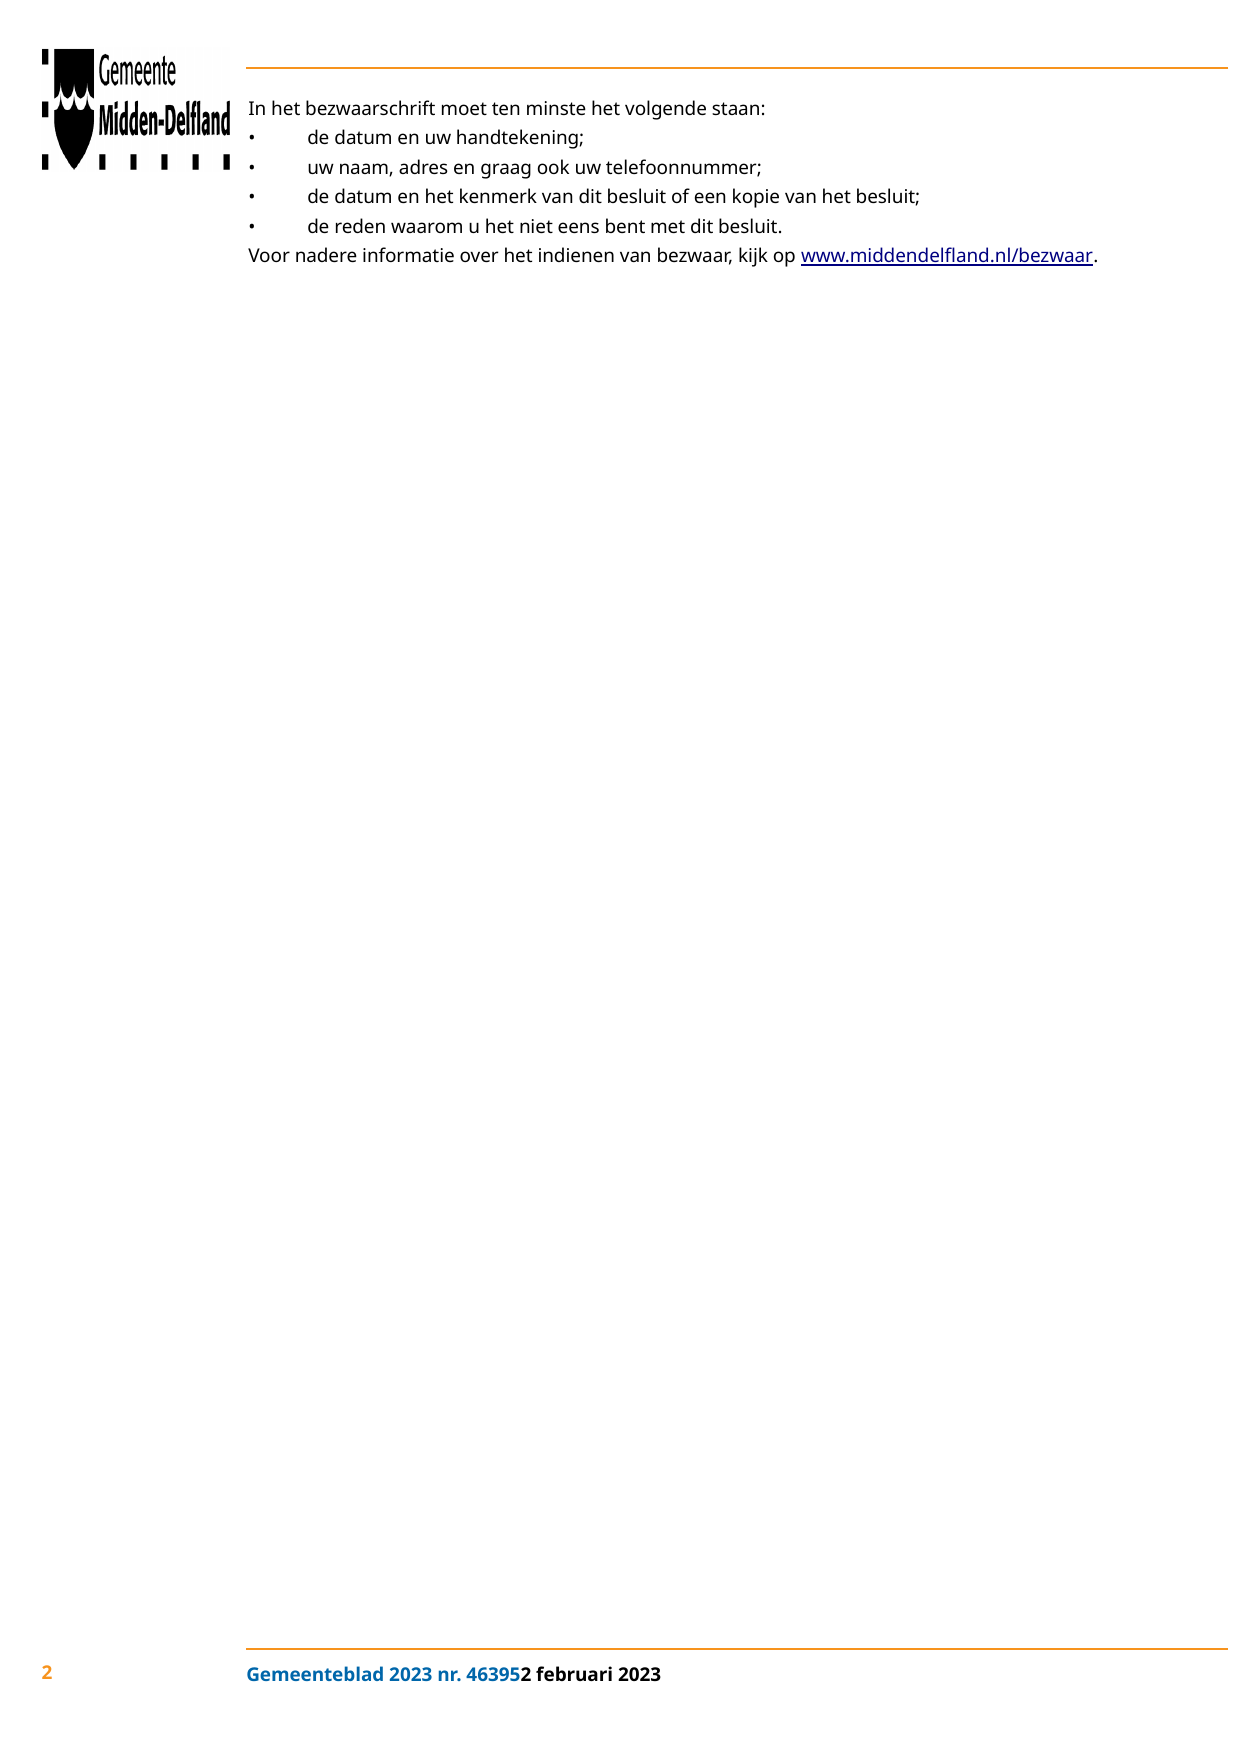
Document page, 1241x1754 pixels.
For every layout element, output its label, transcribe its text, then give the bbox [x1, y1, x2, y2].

list de datum en uw handtekening; [248, 124, 1152, 150]
list de datum en het kenmerk van dit besluit of een kopie van het besluit; [248, 183, 1152, 209]
list uw naam, adres en graag ook uw telefoonnummer; [248, 154, 1152, 180]
picture [41, 47, 231, 172]
text Voor nadere informatie over het indienen van bezwaar, kijk op www.middendelfland.nl/bezwaar. [248, 243, 1152, 268]
text In het bezwaarschrift moet ten minste het volgende staan: [248, 95, 1152, 121]
list de reden waarom u het niet eens bent met dit besluit. [248, 213, 1152, 239]
